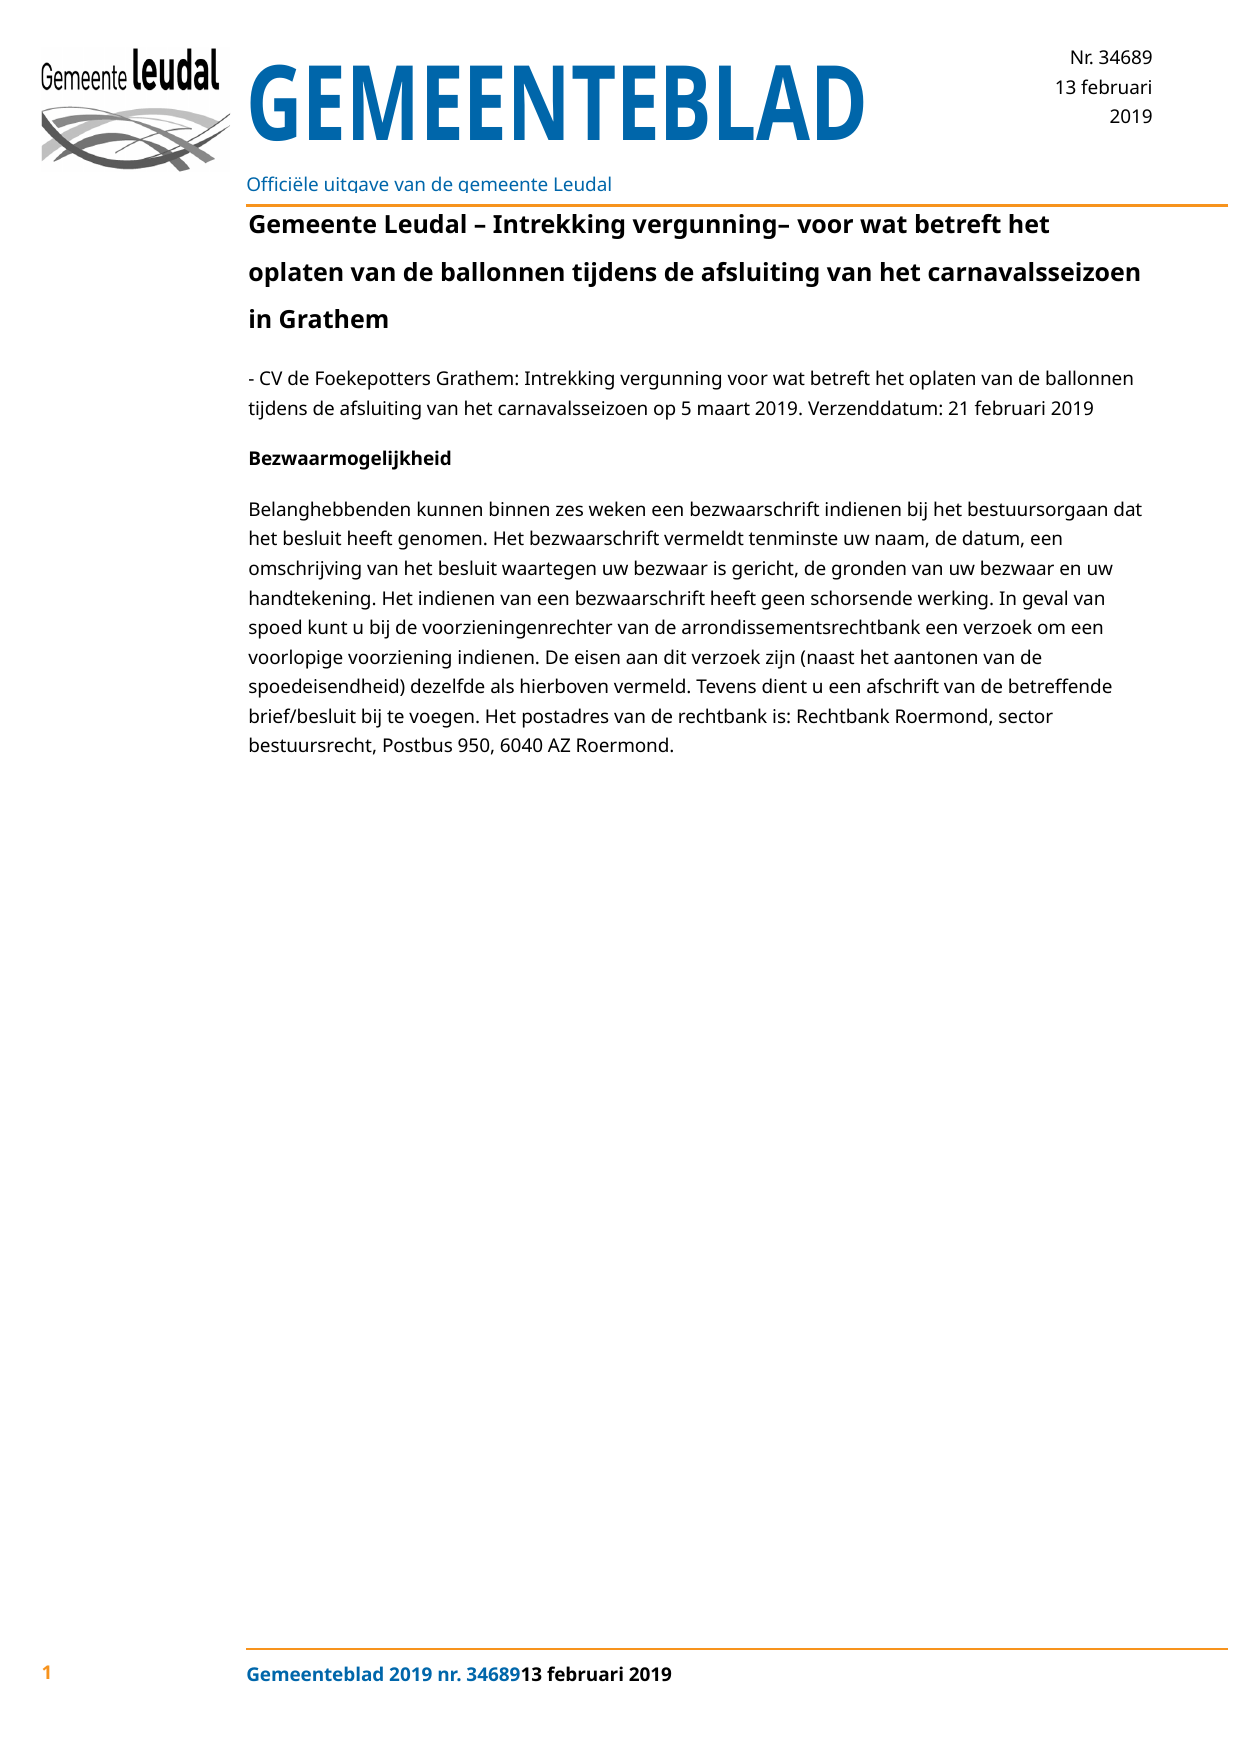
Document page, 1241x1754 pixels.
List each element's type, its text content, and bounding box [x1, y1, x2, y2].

text - CV de Foekepotters Grathem: Intrekking vergunning voor wat betreft het oplaten van de ballonnen tijdens de afsluiting van het carnavalsseizoen op 5 maart 2019. Verzenddatum: 21 februari 2019 [248, 366, 1152, 421]
text Belanghebbenden kunnen binnen zes weken een bezwaarschrift indienen bij het bestuursorgaan dat het besluit heeft genomen. Het bezwaarschrift vermeldt tenminste uw naam, de datum, een omschrijving van het besluit waartegen uw bezwaar is gericht, de gronden van uw bezwaar en uw handtekening. Het indienen van een bezwaarschrift heeft geen schorsende werking. In geval van spoed kunt u bij de voorzieningenrechter van de arrondissementsrechtbank een verzoek om een voorlopige voorziening indienen. De eisen aan dit verzoek zijn (naast het aantonen van de spoedeisendheid) dezelfde als hierboven vermeld. Tevens dient u een afschrift van de betreffende brief/besluit bij te voegen. Het postadres van de rechtbank is: Rechtbank Roermond, sector bestuursrecht, Postbus 950, 6040 AZ Roermond. [248, 496, 1152, 758]
text Gemeente Leudal – Intrekking vergunning– voor wat betreft het oplaten van de ballonnen tijdens de afsluiting van het carnavalsseizoen in Grathem [248, 207, 1152, 336]
picture [41, 47, 231, 172]
text Bezwaarmogelijkheid [248, 446, 1152, 471]
